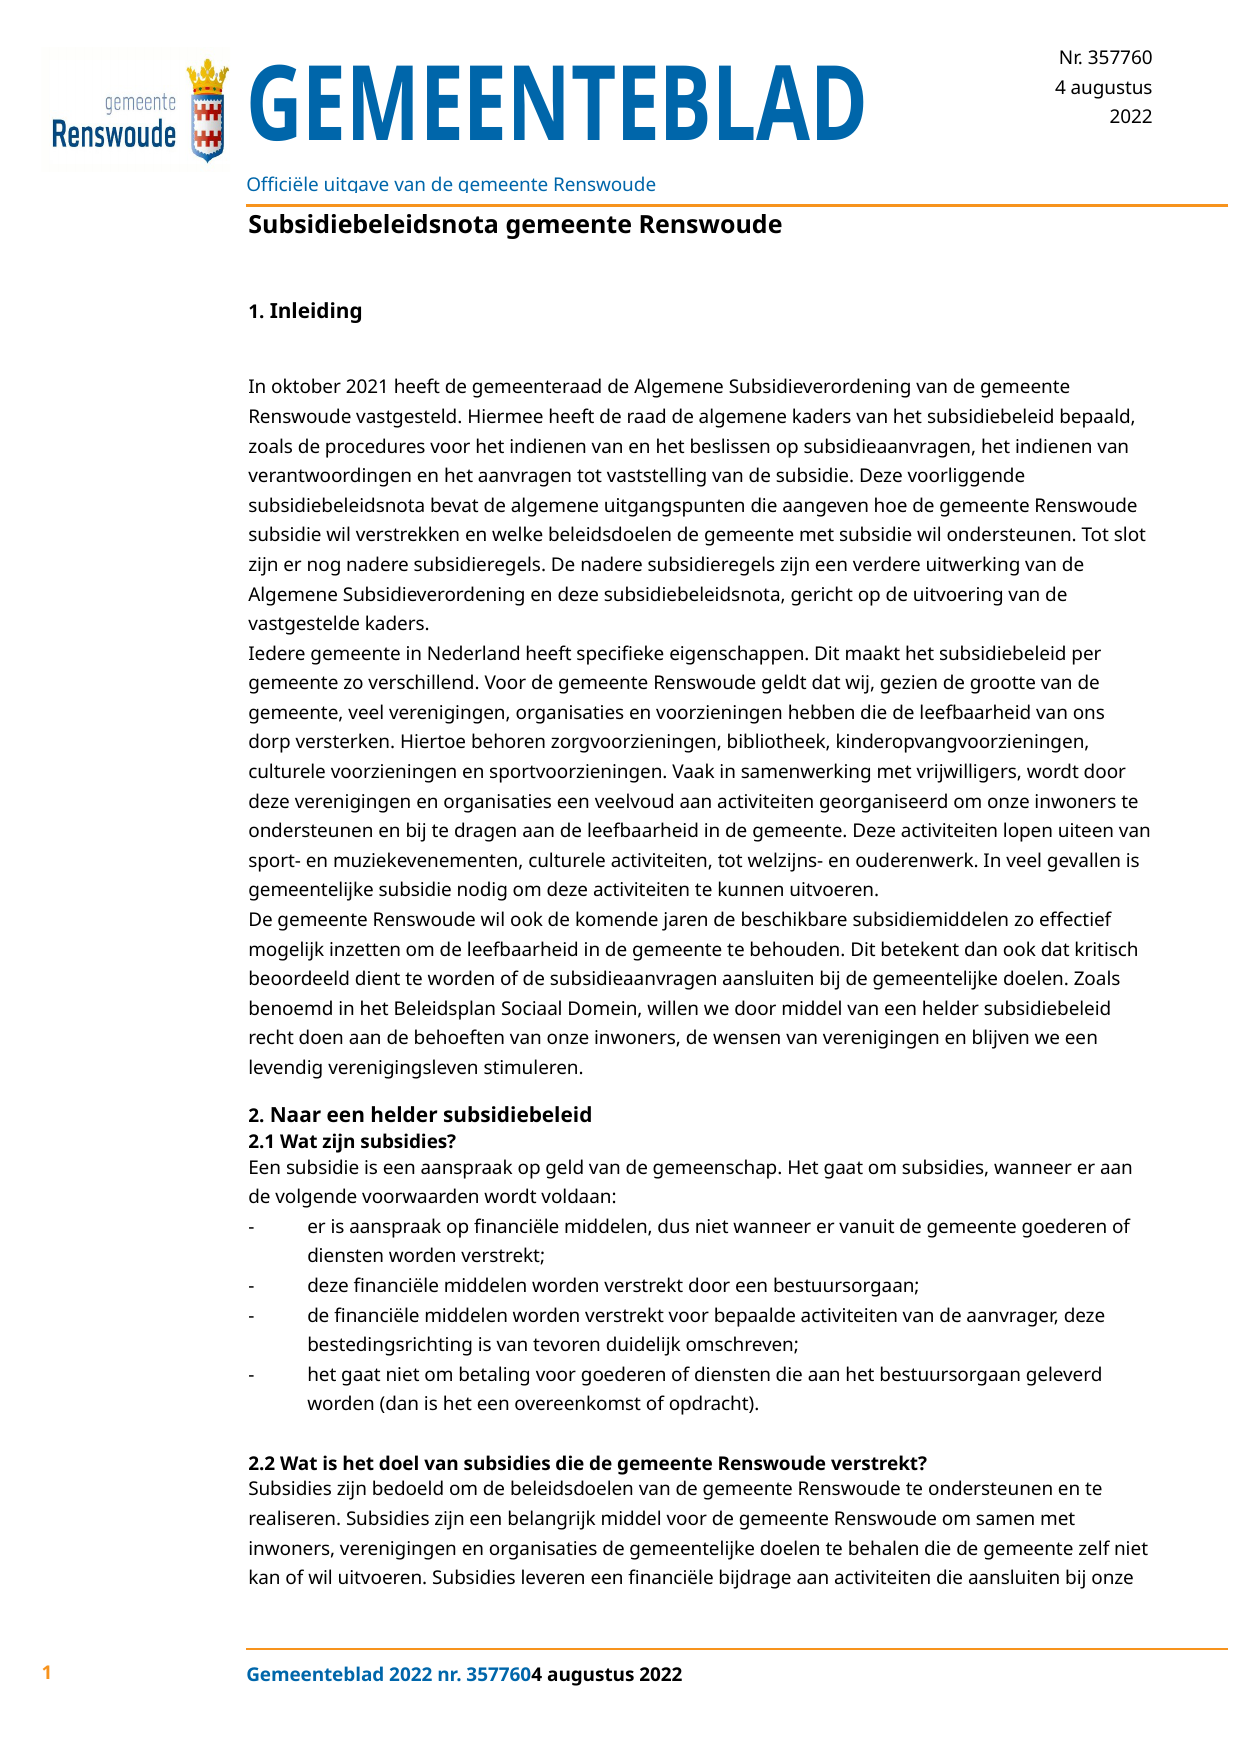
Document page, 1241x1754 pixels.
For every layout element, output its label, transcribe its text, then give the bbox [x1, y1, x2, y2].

text Iedere gemeente in Nederland heeft specifieke eigenschappen. Dit maakt het subsidiebeleid per gemeente zo verschillend. Voor de gemeente Renswoude geldt dat wij, gezien de grootte van de gemeente, veel verenigingen, organisaties en voorzieningen hebben die de leefbaarheid van ons dorp versterken. Hiertoe behoren zorgvoorzieningen, bibliotheek, kinderopvangvoorzieningen, culturele voorzieningen en sportvoorzieningen. Vaak in samenwerking met vrijwilligers, wordt door deze verenigingen en organisaties een veelvoud aan activiteiten georganiseerd om onze inwoners te ondersteunen en bij te dragen aan de leefbaarheid in de gemeente. Deze activiteiten lopen uiteen van sport- en muziekevenementen, culturele activiteiten, tot welzijns- en ouderenwerk. In veel gevallen is gemeentelijke subsidie nodig om deze activiteiten te kunnen uitvoeren. [248, 640, 1152, 902]
text Een subsidie is een aanspraak op geld van de gemeenschap. Het gaat om subsidies, wanneer er aan de volgende voorwaarden wordt voldaan: [248, 1154, 1152, 1209]
picture [41, 47, 231, 172]
text 2. Naar een helder subsidiebeleid [248, 1100, 1152, 1128]
text De gemeente Renswoude wil ook de komende jaren de beschikbare subsidiemiddelen zo effectief mogelijk inzetten om de leefbaarheid in de gemeente te behouden. Dit betekent dan ook dat kritisch beoordeeld dient te worden of de subsidieaanvragen aansluiten bij de gemeentelijke doelen. Zoals benoemd in het Beleidsplan Sociaal Domein, willen we door middel van een helder subsidiebeleid recht doen aan de behoeften van onze inwoners, de wensen van verenigingen en blijven we een levendig verenigingsleven stimuleren. [248, 906, 1152, 1080]
text 1. Inleiding [248, 296, 1152, 324]
list het gaat niet om betaling voor goederen of diensten die aan het bestuursorgaan geleverd worden (dan is het een overeenkomst of opdracht). [248, 1361, 1152, 1416]
text Subsidies zijn bedoeld om de beleidsdoelen van de gemeente Renswoude te ondersteunen en te realiseren. Subsidies zijn een belangrijk middel voor de gemeente Renswoude om samen met inwoners, verenigingen en organisaties de gemeentelijke doelen te behalen die de gemeente zelf niet kan of wil uitvoeren. Subsidies leveren een financiële bijdrage aan activiteiten die aansluiten bij onze [248, 1476, 1152, 1590]
text In oktober 2021 heeft de gemeenteraad de Algemene Subsidieverordening van de gemeente Renswoude vastgesteld. Hiermee heeft de raad de algemene kaders van het subsidiebeleid bepaald, zoals de procedures voor het indienen van en het beslissen op subsidieaanvragen, het indienen van verantwoordingen en het aanvragen tot vaststelling van de subsidie. Deze voorliggende subsidiebeleidsnota bevat de algemene uitgangspunten die aangeven hoe de gemeente Renswoude subsidie wil verstrekken en welke beleidsdoelen de gemeente met subsidie wil ondersteunen. Tot slot zijn er nog nadere subsidieregels. De nadere subsidieregels zijn een verdere uitwerking van de Algemene Subsidieverordening en deze subsidiebeleidsnota, gericht op de uitvoering van de vastgestelde kaders. [248, 374, 1152, 636]
list er is aanspraak op financiële middelen, dus niet wanneer er vanuit de gemeente goederen of diensten worden verstrekt; [248, 1213, 1152, 1268]
text 2.1 Wat zijn subsidies? [248, 1128, 1152, 1154]
text 2.2 Wat is het doel van subsidies die de gemeente Renswoude verstrekt? [248, 1450, 1152, 1476]
list deze financiële middelen worden verstrekt door een bestuursorgaan; [248, 1272, 1152, 1298]
text Subsidiebeleidsnota gemeente Renswoude [248, 207, 1152, 241]
list de financiële middelen worden verstrekt voor bepaalde activiteiten van de aanvrager, deze bestedingsrichting is van tevoren duidelijk omschreven; [248, 1302, 1152, 1357]
